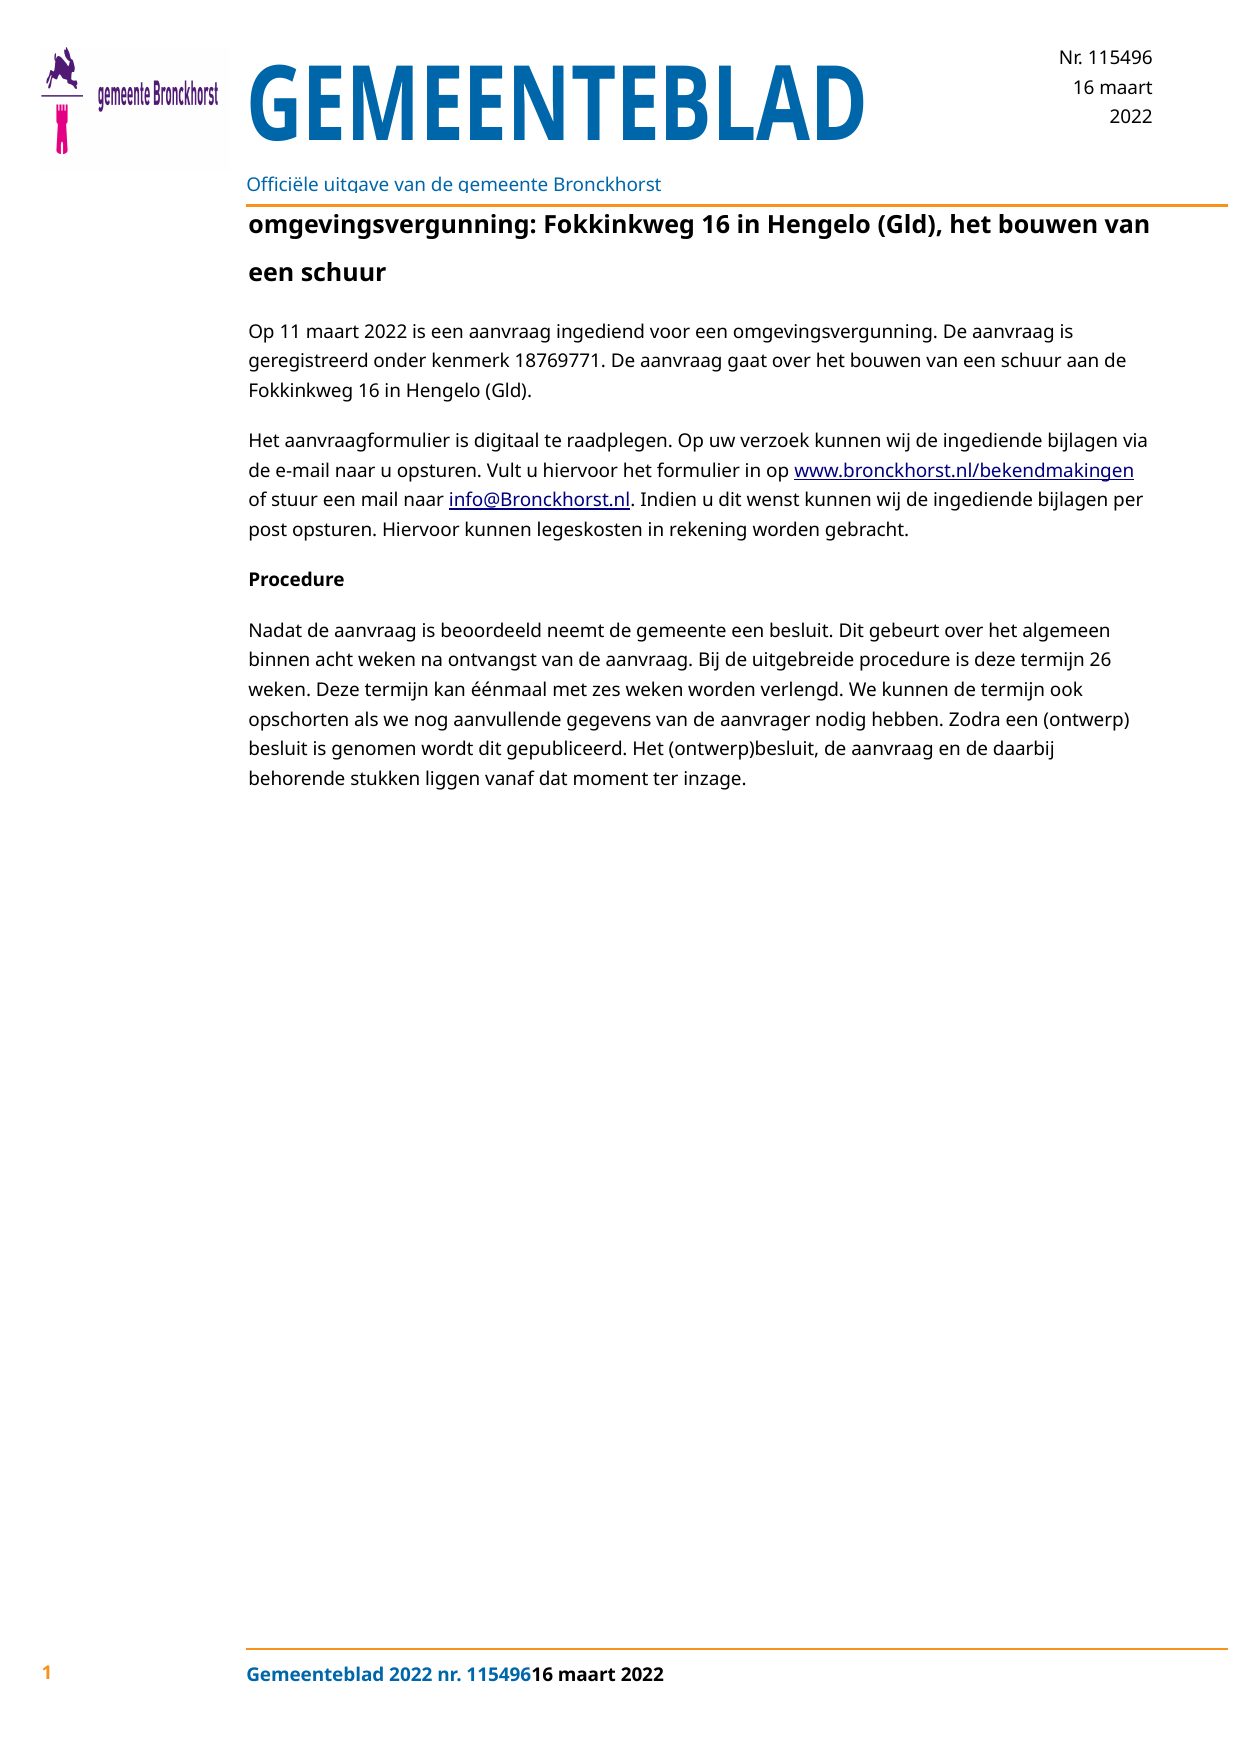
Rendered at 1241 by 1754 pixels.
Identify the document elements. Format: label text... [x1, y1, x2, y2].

text Op 11 maart 2022 is een aanvraag ingediend voor een omgevingsvergunning. De aanvraag is geregistreerd onder kenmerk 18769771. De aanvraag gaat over het bouwen van een schuur aan de Fokkinkweg 16 in Hengelo (Gld). [248, 318, 1152, 403]
text Het aanvraagformulier is digitaal te raadplegen. Op uw verzoek kunnen wij de ingediende bijlagen via de e-mail naar u opsturen. Vult u hiervoor het formulier in op www.bronckhorst.nl/bekendmakingen of stuur een mail naar info@Bronckhorst.nl. Indien u dit wenst kunnen wij de ingediende bijlagen per post opsturen. Hiervoor kunnen legeskosten in rekening worden gebracht. [248, 427, 1152, 542]
text Nadat de aanvraag is beoordeeld neemt de gemeente een besluit. Dit gebeurt over het algemeen binnen acht weken na ontvangst van de aanvraag. Bij de uitgebreide procedure is deze termijn 26 weken. Deze termijn kan éénmaal met zes weken worden verlengd. We kunnen de termijn ook opschorten als we nog aanvullende gegevens van de aanvrager nodig hebben. Zodra een (ontwerp) besluit is genomen wordt dit gepubliceerd. Het (ontwerp)besluit, de aanvraag en de daarbij behorende stukken liggen vanaf dat moment ter inzage. [248, 617, 1152, 791]
text omgevingsvergunning: Fokkinkweg 16 in Hengelo (Gld), het bouwen van een schuur [248, 207, 1152, 288]
text Procedure [248, 567, 1152, 592]
picture [41, 47, 231, 172]
